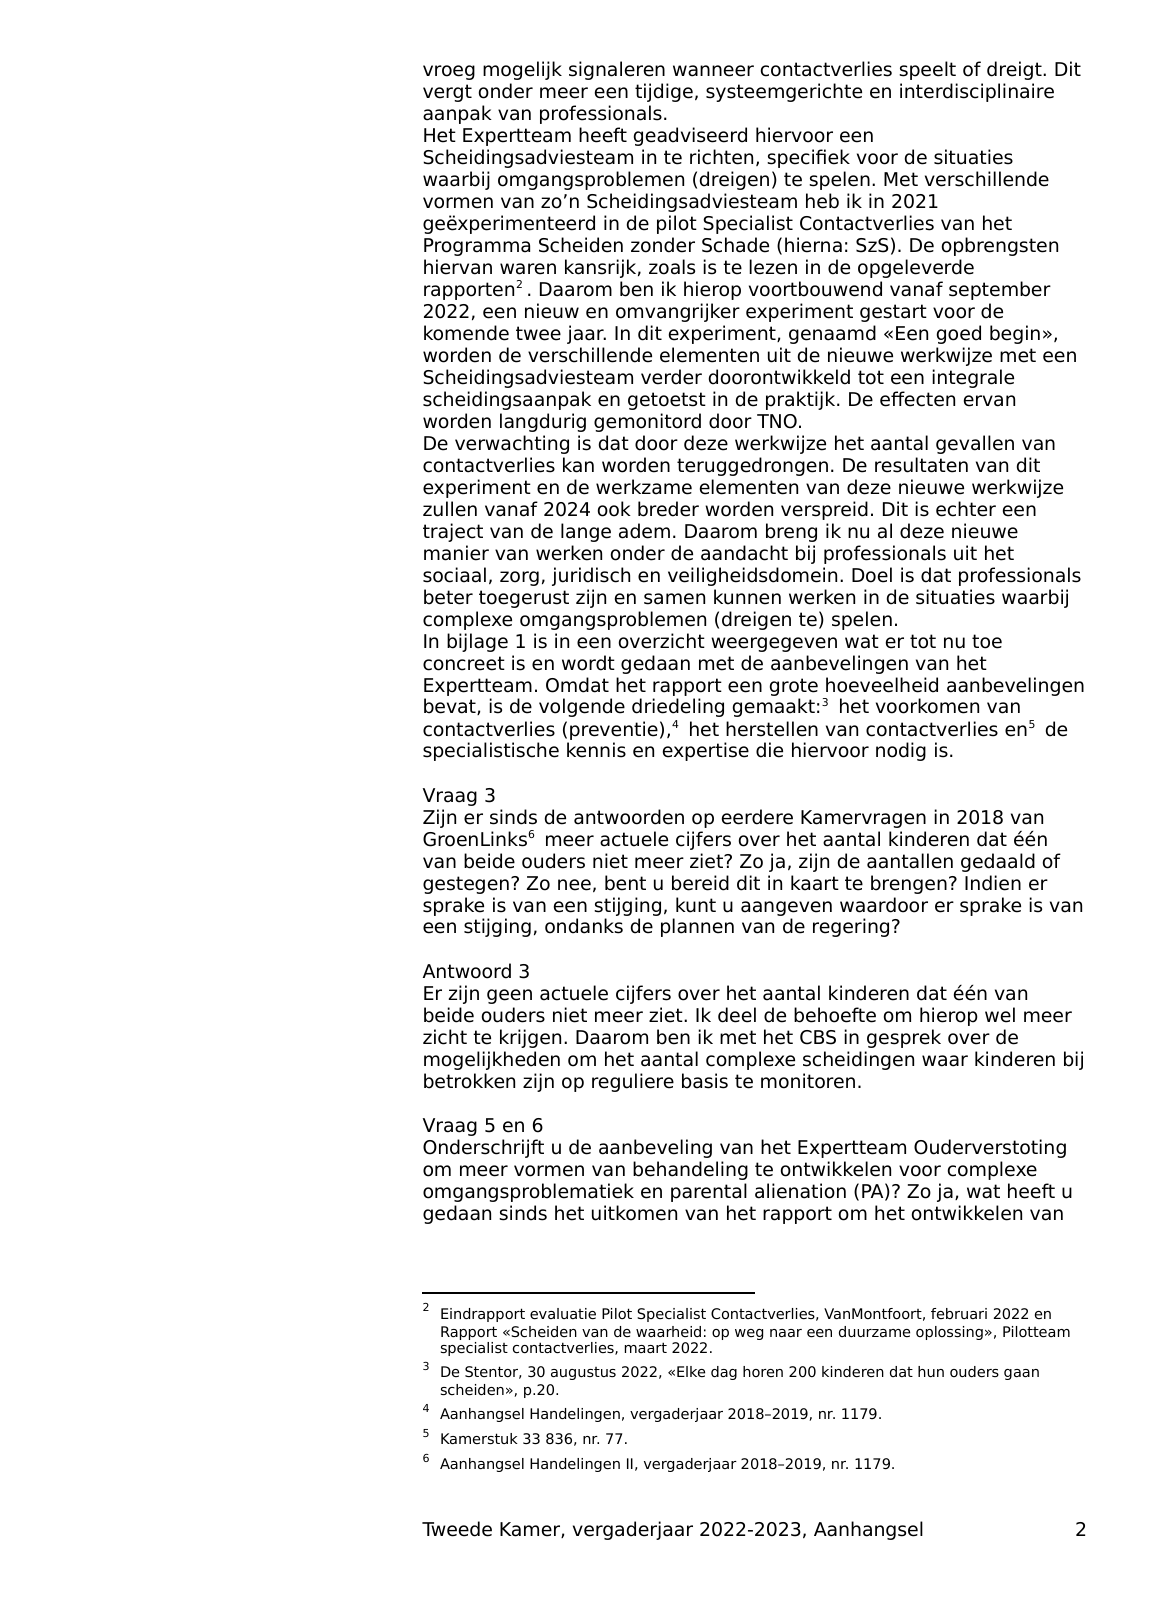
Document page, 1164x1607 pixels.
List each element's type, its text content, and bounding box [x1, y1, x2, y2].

text Aanhangsel Handelingen, vergaderjaar 2018–2019, nr. 1179. [422, 1402, 1087, 1424]
text Kamerstuk 33 836, nr. 77. [422, 1427, 1087, 1449]
text Zijn er sinds de antwoorden op eerdere Kamervragen in 2018 van GroenLinks meer actuele cijfers over het aantal kinderen dat één van beide ouders niet meer ziet? Zo ja, zijn de aantallen gedaald of gestegen? Zo nee, bent u bereid dit in kaart te brengen? Indien er sprake is van een stijging, kunt u aangeven waardoor er sprake is van een stijging, ondanks de plannen van de regering? [422, 807, 1087, 938]
text De Stentor, 30 augustus 2022, «Elke dag horen 200 kinderen dat hun ouders gaan scheiden», p.20. [422, 1360, 1087, 1399]
text Onderschrijft u de aanbeveling van het Expertteam Ouderverstoting om meer vormen van behandeling te ontwikkelen voor complexe omgangsproblematiek en parental alienation (PA)? Zo ja, wat heeft u gedaan sinds het uitkomen van het rapport om het ontwikkelen van [422, 1137, 1087, 1224]
text vroeg mogelijk signaleren wanneer contactverlies speelt of dreigt. Dit vergt onder meer een tijdige, systeemgerichte en interdisciplinaire aanpak van professionals. [422, 59, 1087, 125]
text Er zijn geen actuele cijfers over het aantal kinderen dat één van beide ouders niet meer ziet. Ik deel de behoefte om hierop wel meer zicht te krijgen. Daarom ben ik met het CBS in gesprek over de mogelijkheden om het aantal complexe scheidingen waar kinderen bij betrokken zijn op reguliere basis te monitoren. [422, 983, 1087, 1092]
text Het Expertteam heeft geadviseerd hiervoor een Scheidingsadviesteam in te richten, specifiek voor de situaties waarbij omgangsproblemen (dreigen) te spelen. Met verschillende vormen van zo’n Scheidingsadviesteam heb ik in 2021 geëxperimenteerd in de pilot Specialist Contactverlies van het Programma Scheiden zonder Schade (hierna: SzS). De opbrengsten hiervan waren kansrijk, zoals is te lezen in de opgeleverde rapporten. Daarom ben ik hierop voortbouwend vanaf september 2022, een nieuw en omvangrijker experiment gestart voor de komende twee jaar. In dit experiment, genaamd «Een goed begin», worden de verschillende elementen uit de nieuwe werkwijze met een Scheidingsadviesteam verder doorontwikkeld tot een integrale scheidingsaanpak en getoetst in de praktijk. De effecten ervan worden langdurig gemonitord door TNO. [422, 125, 1087, 433]
text Aanhangsel Handelingen II, vergaderjaar 2018–2019, nr. 1179. [422, 1452, 1087, 1474]
text In bijlage 1 is in een overzicht weergegeven wat er tot nu toe concreet is en wordt gedaan met de aanbevelingen van het Expertteam. Omdat het rapport een grote hoeveelheid aanbevelingen bevat, is de volgende driedeling gemaakt: het voorkomen van contactverlies (preventie), het herstellen van contactverlies en de specialistische kennis en expertise die hiervoor nodig is. [422, 631, 1087, 762]
text De verwachting is dat door deze werkwijze het aantal gevallen van contactverlies kan worden teruggedrongen. De resultaten van dit experiment en de werkzame elementen van deze nieuwe werkwijze zullen vanaf 2024 ook breder worden verspreid. Dit is echter een traject van de lange adem. Daarom breng ik nu al deze nieuwe manier van werken onder de aandacht bij professionals uit het sociaal, zorg, juridisch en veiligheidsdomein. Doel is dat professionals beter toegerust zijn en samen kunnen werken in de situaties waarbij complexe omgangsproblemen (dreigen te) spelen. [422, 433, 1087, 631]
text Eindrapport evaluatie Pilot Specialist Contactverlies, VanMontfoort, februari 2022 en Rapport «Scheiden van de waarheid: op weg naar een duurzame oplossing», Pilotteam specialist contactverlies, maart 2022. [422, 1302, 1087, 1357]
text Vraag 3 [422, 784, 1087, 807]
text Antwoord 3 [422, 961, 1087, 983]
text Vraag 5 en 6 [422, 1115, 1087, 1137]
